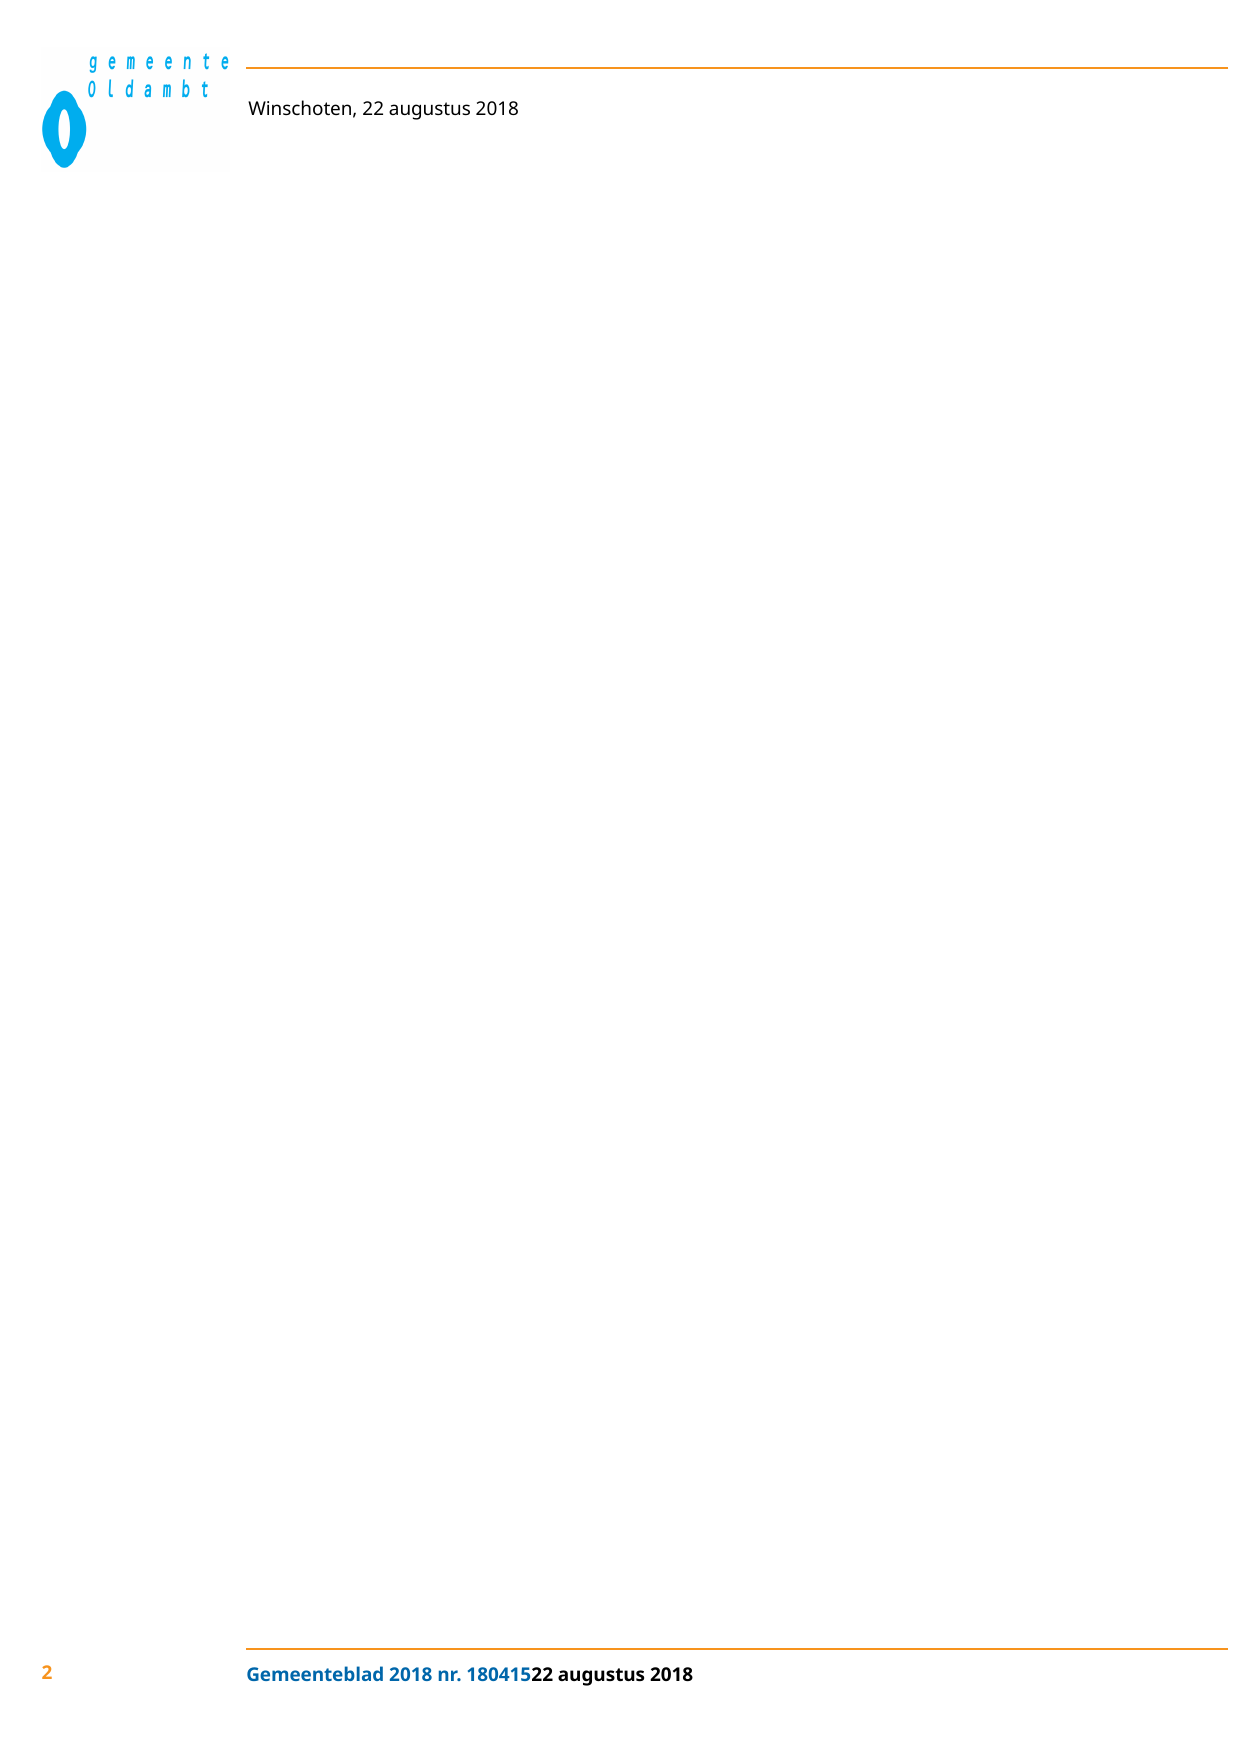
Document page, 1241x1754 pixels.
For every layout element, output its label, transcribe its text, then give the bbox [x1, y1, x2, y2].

picture [41, 47, 231, 172]
text Winschoten, 22 augustus 2018 [248, 95, 1152, 121]
